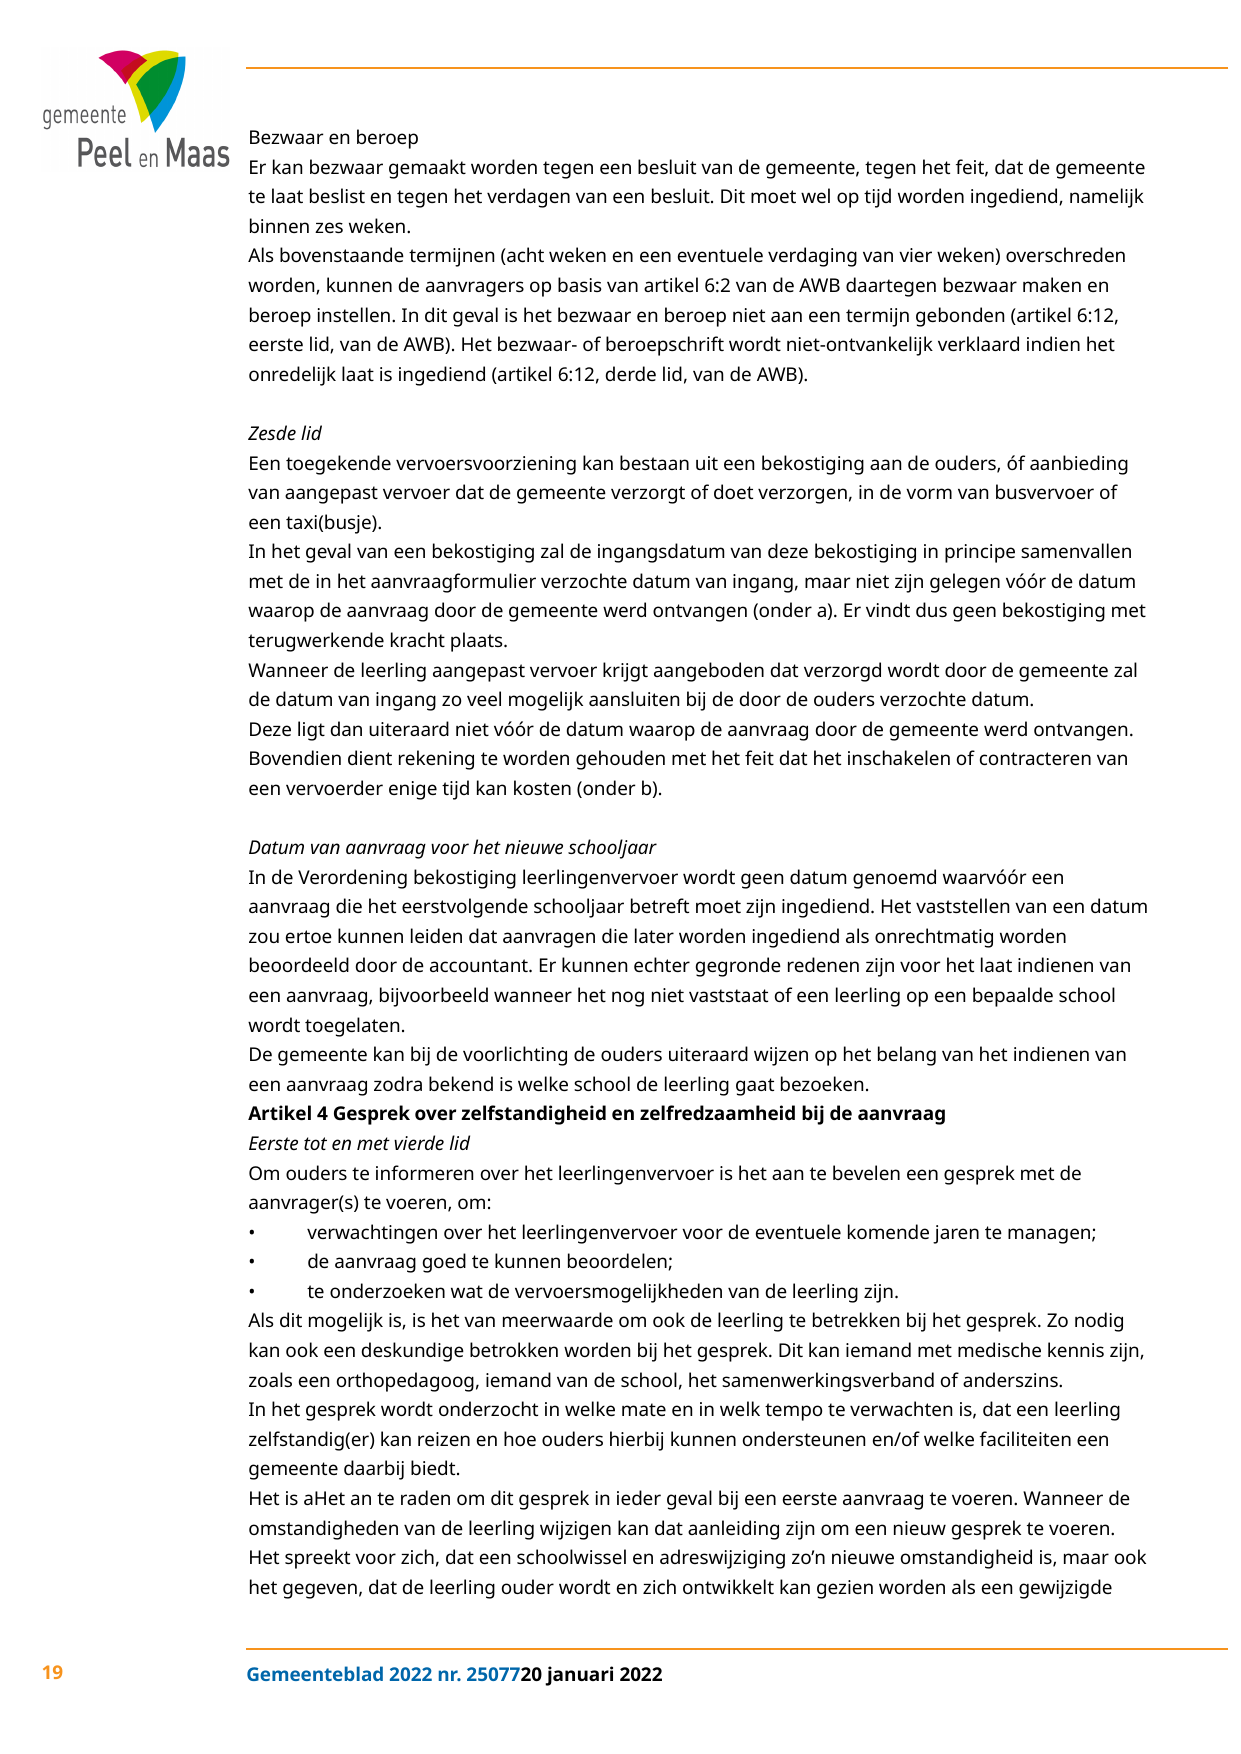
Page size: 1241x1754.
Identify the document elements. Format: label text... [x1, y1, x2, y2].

text Als dit mogelijk is, is het van meerwaarde om ook de leerling te betrekken bij het gesprek. Zo nodig kan ook een deskundige betrokken worden bij het gesprek. Dit kan iemand met medische kennis zijn, zoals een orthopedagoog, iemand van de school, het samenwerkingsverband of anderszins. [248, 1308, 1152, 1393]
text Eerste tot en met vierde lid [248, 1130, 1152, 1156]
list te onderzoeken wat de vervoersmogelijkheden van de leerling zijn. [248, 1278, 1152, 1304]
text Er kan bezwaar gemaakt worden tegen een besluit van de gemeente, tegen het feit, dat de gemeente te laat beslist en tegen het verdagen van een besluit. Dit moet wel op tijd worden ingediend, namelijk binnen zes weken. [248, 154, 1152, 239]
list verwachtingen over het leerlingenvervoer voor de eventuele komende jaren te managen; [248, 1219, 1152, 1245]
text In het gesprek wordt onderzocht in welke mate en in welk tempo te verwachten is, dat een leerling zelfstandig(er) kan reizen en hoe ouders hierbij kunnen ondersteunen en/of welke faciliteiten een gemeente daarbij biedt. [248, 1396, 1152, 1481]
text Zesde lid [248, 420, 1152, 446]
text Als bovenstaande termijnen (acht weken en een eventuele verdaging van vier weken) overschreden worden, kunnen de aanvragers op basis van artikel 6:2 van de AWB daartegen bezwaar maken en beroep instellen. In dit geval is het bezwaar en beroep niet aan een termijn gebonden (artikel 6:12, eerste lid, van de AWB). Het bezwaar- of beroepschrift wordt niet-ontvankelijk verklaard indien het onredelijk laat is ingediend (artikel 6:12, derde lid, van de AWB). [248, 243, 1152, 387]
text Artikel 4 Gesprek over zelfstandigheid en zelfredzaamheid bij de aanvraag [248, 1101, 1152, 1126]
text Wanneer de leerling aangepast vervoer krijgt aangeboden dat verzorgd wordt door de gemeente zal de datum van ingang zo veel mogelijk aansluiten bij de door de ouders verzochte datum. [248, 657, 1152, 712]
list de aanvraag goed te kunnen beoordelen; [248, 1248, 1152, 1274]
picture [41, 47, 231, 172]
text De gemeente kan bij de voorlichting de ouders uiteraard wijzen op het belang van het indienen van een aanvraag zodra bekend is welke school de leerling gaat bezoeken. [248, 1041, 1152, 1097]
text Deze ligt dan uiteraard niet vóór de datum waarop de aanvraag door de gemeente werd ontvangen. Bovendien dient rekening te worden gehouden met het feit dat het inschakelen of contracteren van een vervoerder enige tijd kan kosten (onder b). [248, 716, 1152, 801]
text Een toegekende vervoersvoorziening kan bestaan uit een bekostiging aan de ouders, óf aanbieding van aangepast vervoer dat de gemeente verzorgt of doet verzorgen, in de vorm van busvervoer of een taxi(busje). [248, 450, 1152, 535]
text Bezwaar en beroep [248, 124, 1152, 150]
text Om ouders te informeren over het leerlingenvervoer is het aan te bevelen een gesprek met de aanvrager(s) te voeren, om: [248, 1160, 1152, 1215]
text In het geval van een bekostiging zal de ingangsdatum van deze bekostiging in principe samenvallen met de in het aanvraagformulier verzochte datum van ingang, maar niet zijn gelegen vóór de datum waarop de aanvraag door de gemeente werd ontvangen (onder a). Er vindt dus geen bekostiging met terugwerkende kracht plaats. [248, 538, 1152, 653]
text In de Verordening bekostiging leerlingenvervoer wordt geen datum genoemd waarvóór een aanvraag die het eerstvolgende schooljaar betreft moet zijn ingediend. Het vaststellen van een datum zou ertoe kunnen leiden dat aanvragen die later worden ingediend als onrechtmatig worden beoordeeld door de accountant. Er kunnen echter gegronde redenen zijn voor het laat indienen van een aanvraag, bijvoorbeeld wanneer het nog niet vaststaat of een leerling op een bepaalde school wordt toegelaten. [248, 864, 1152, 1038]
text Datum van aanvraag voor het nieuwe schooljaar [248, 834, 1152, 860]
text Het is aHet an te raden om dit gesprek in ieder geval bij een eerste aanvraag te voeren. Wanneer de omstandigheden van de leerling wijzigen kan dat aanleiding zijn om een nieuw gesprek te voeren. Het spreekt voor zich, dat een schoolwissel en adreswijziging zo’n nieuwe omstandigheid is, maar ook het gegeven, dat de leerling ouder wordt en zich ontwikkelt kan gezien worden als een gewijzigde [248, 1485, 1152, 1600]
